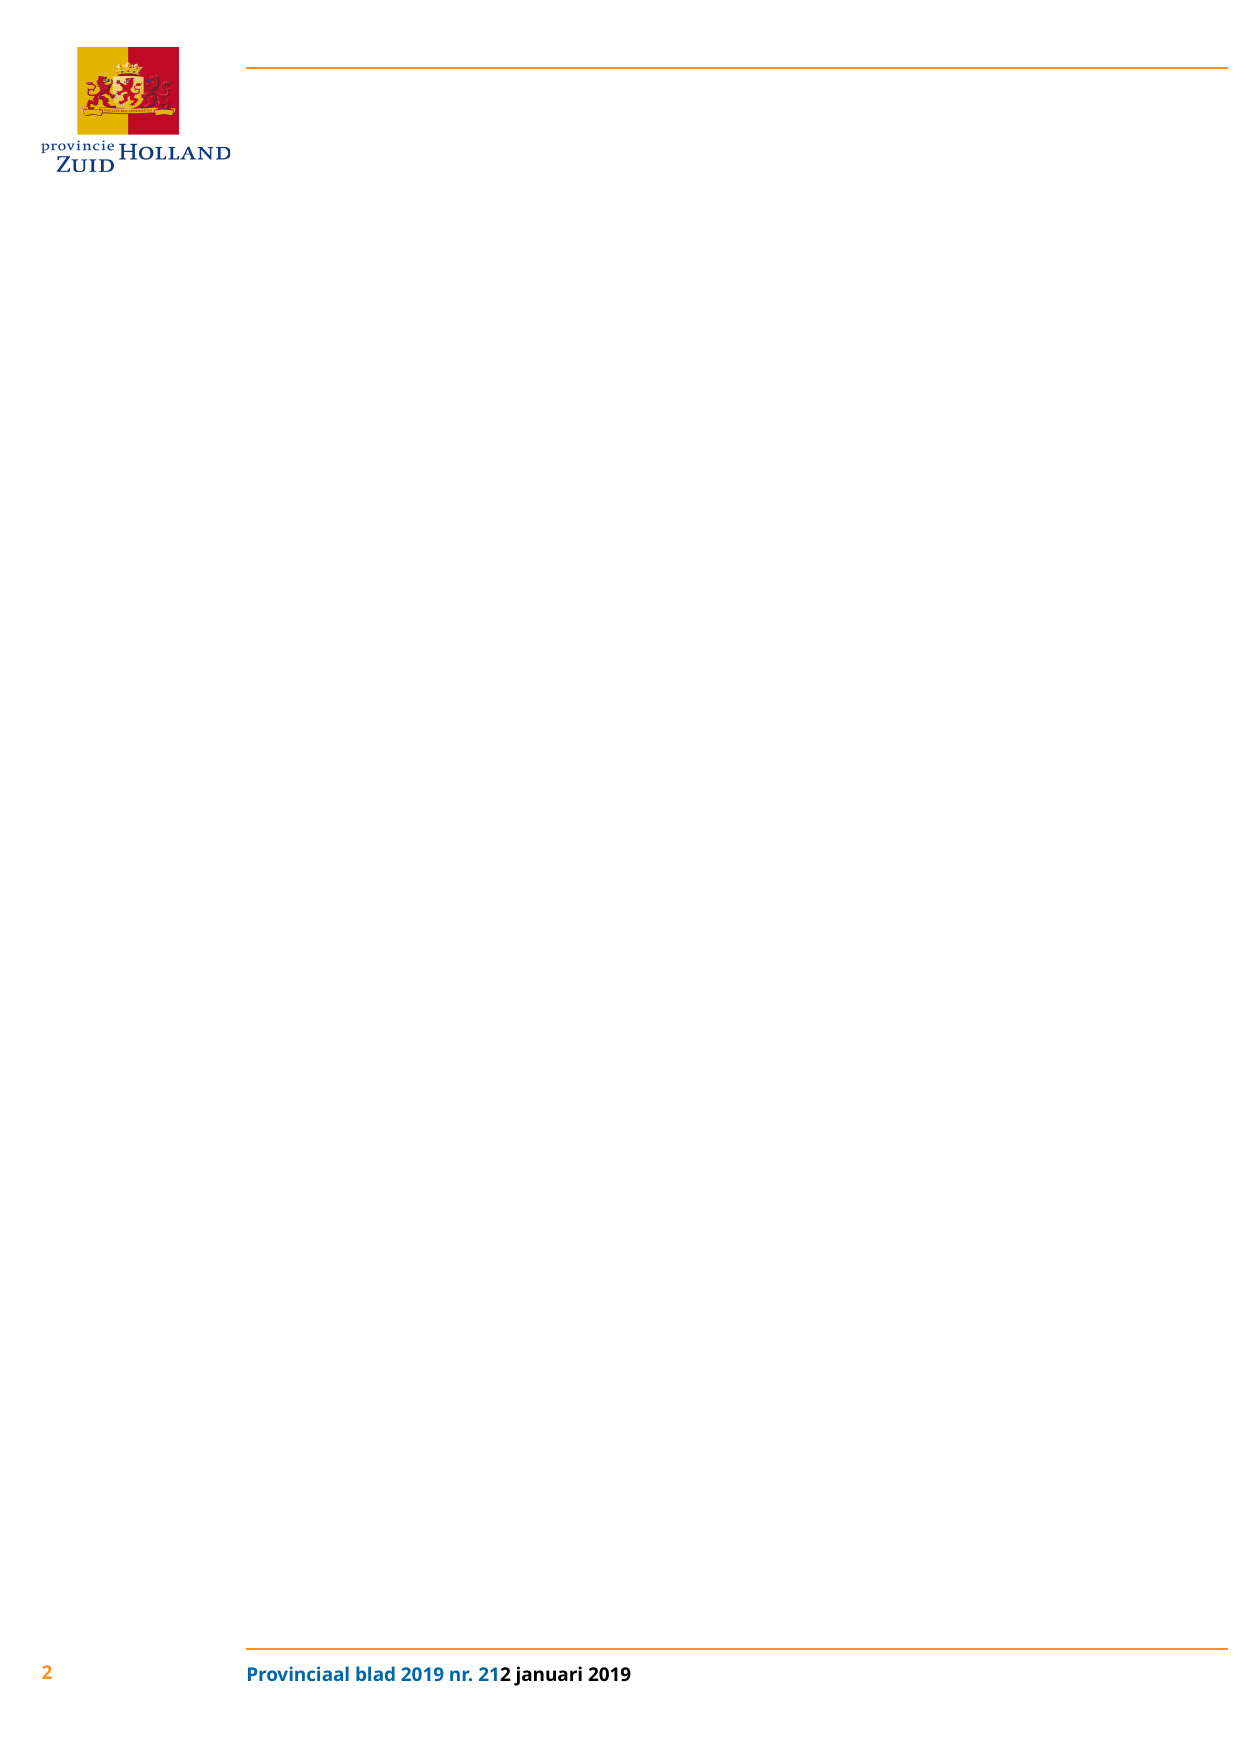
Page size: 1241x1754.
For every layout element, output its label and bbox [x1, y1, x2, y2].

picture [41, 47, 231, 172]
